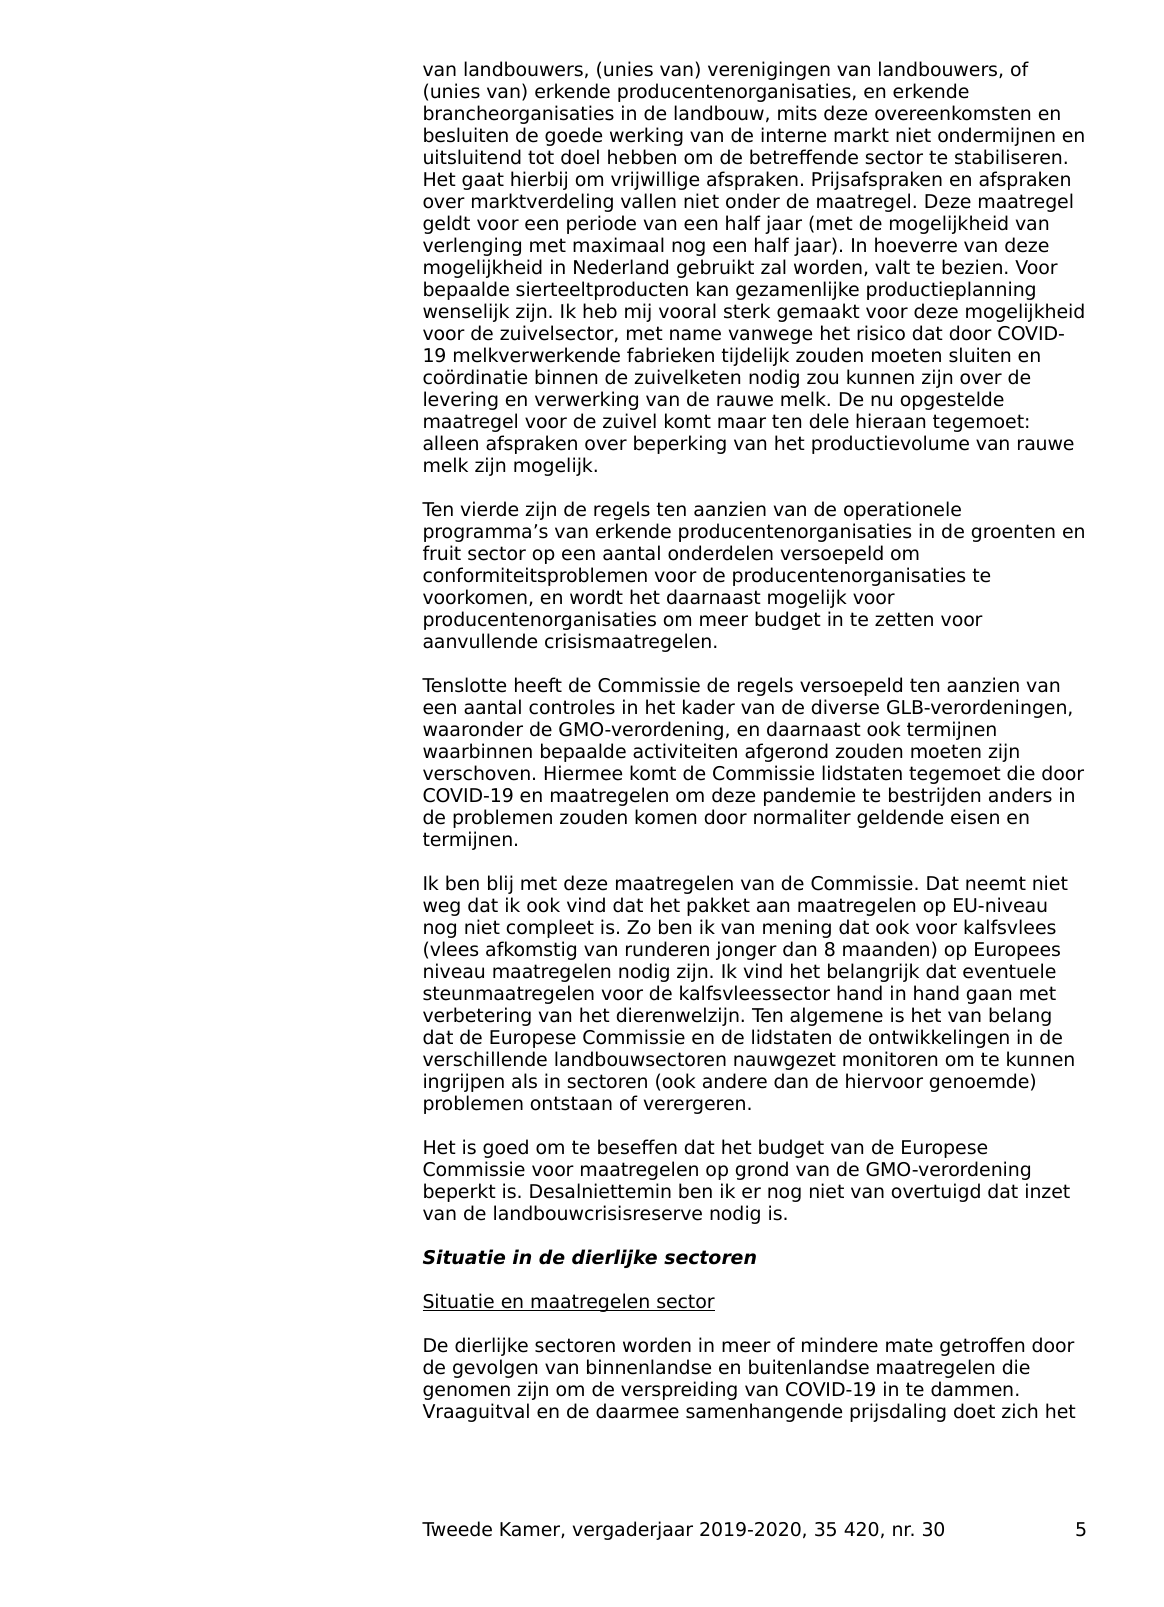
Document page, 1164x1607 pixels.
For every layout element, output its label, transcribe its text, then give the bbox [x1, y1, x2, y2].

text Ten vierde zijn de regels ten aanzien van de operationele programma’s van erkende producentenorganisaties in de groenten en fruit sector op een aantal onderdelen versoepeld om conformiteitsproblemen voor de producentenorganisaties te voorkomen, en wordt het daarnaast mogelijk voor producentenorganisaties om meer budget in te zetten voor aanvullende crisismaatregelen. [422, 499, 1087, 653]
text Tenslotte heeft de Commissie de regels versoepeld ten aanzien van een aantal controles in het kader van de diverse GLB-verordeningen, waaronder de GMO-verordening, en daarnaast ook termijnen waarbinnen bepaalde activiteiten afgerond zouden moeten zijn verschoven. Hiermee komt de Commissie lidstaten tegemoet die door COVID-19 en maatregelen om deze pandemie te bestrijden anders in de problemen zouden komen door normaliter geldende eisen en termijnen. [422, 675, 1087, 851]
subtitle Situatie en maatregelen sector [422, 1291, 1087, 1313]
text van landbouwers, (unies van) verenigingen van landbouwers, of (unies van) erkende producentenorganisaties, en erkende brancheorganisaties in de landbouw, mits deze overeenkomsten en besluiten de goede werking van de interne markt niet ondermijnen en uitsluitend tot doel hebben om de betreffende sector te stabiliseren. Het gaat hierbij om vrijwillige afspraken. Prijsafspraken en afspraken over marktverdeling vallen niet onder de maatregel. Deze maatregel geldt voor een periode van een half jaar (met de mogelijkheid van verlenging met maximaal nog een half jaar). In hoeverre van deze mogelijkheid in Nederland gebruikt zal worden, valt te bezien. Voor bepaalde sierteeltproducten kan gezamenlijke productieplanning wenselijk zijn. Ik heb mij vooral sterk gemaakt voor deze mogelijkheid voor de zuivelsector, met name vanwege het risico dat door COVID-19 melkverwerkende fabrieken tijdelijk zouden moeten sluiten en coördinatie binnen de zuivelketen nodig zou kunnen zijn over de levering en verwerking van de rauwe melk. De nu opgestelde maatregel voor de zuivel komt maar ten dele hieraan tegemoet: alleen afspraken over beperking van het productievolume van rauwe melk zijn mogelijk. [422, 59, 1087, 477]
text Het is goed om te beseffen dat het budget van de Europese Commissie voor maatregelen op grond van de GMO-verordening beperkt is. Desalniettemin ben ik er nog niet van overtuigd dat inzet van de landbouwcrisisreserve nodig is. [422, 1137, 1087, 1225]
text De dierlijke sectoren worden in meer of mindere mate getroffen door de gevolgen van binnenlandse en buitenlandse maatregelen die genomen zijn om de verspreiding van COVID-19 in te dammen. Vraaguitval en de daarmee samenhangende prijsdaling doet zich het [422, 1335, 1087, 1423]
text Ik ben blij met deze maatregelen van de Commissie. Dat neemt niet weg dat ik ook vind dat het pakket aan maatregelen op EU-niveau nog niet compleet is. Zo ben ik van mening dat ook voor kalfsvlees (vlees afkomstig van runderen jonger dan 8 maanden) op Europees niveau maatregelen nodig zijn. Ik vind het belangrijk dat eventuele steunmaatregelen voor de kalfsvleessector hand in hand gaan met verbetering van het dierenwelzijn. Ten algemene is het van belang dat de Europese Commissie en de lidstaten de ontwikkelingen in de verschillende landbouwsectoren nauwgezet monitoren om te kunnen ingrijpen als in sectoren (ook andere dan de hiervoor genoemde) problemen ontstaan of verergeren. [422, 873, 1087, 1115]
subtitle Situatie in de dierlijke sectoren [422, 1247, 1087, 1269]
